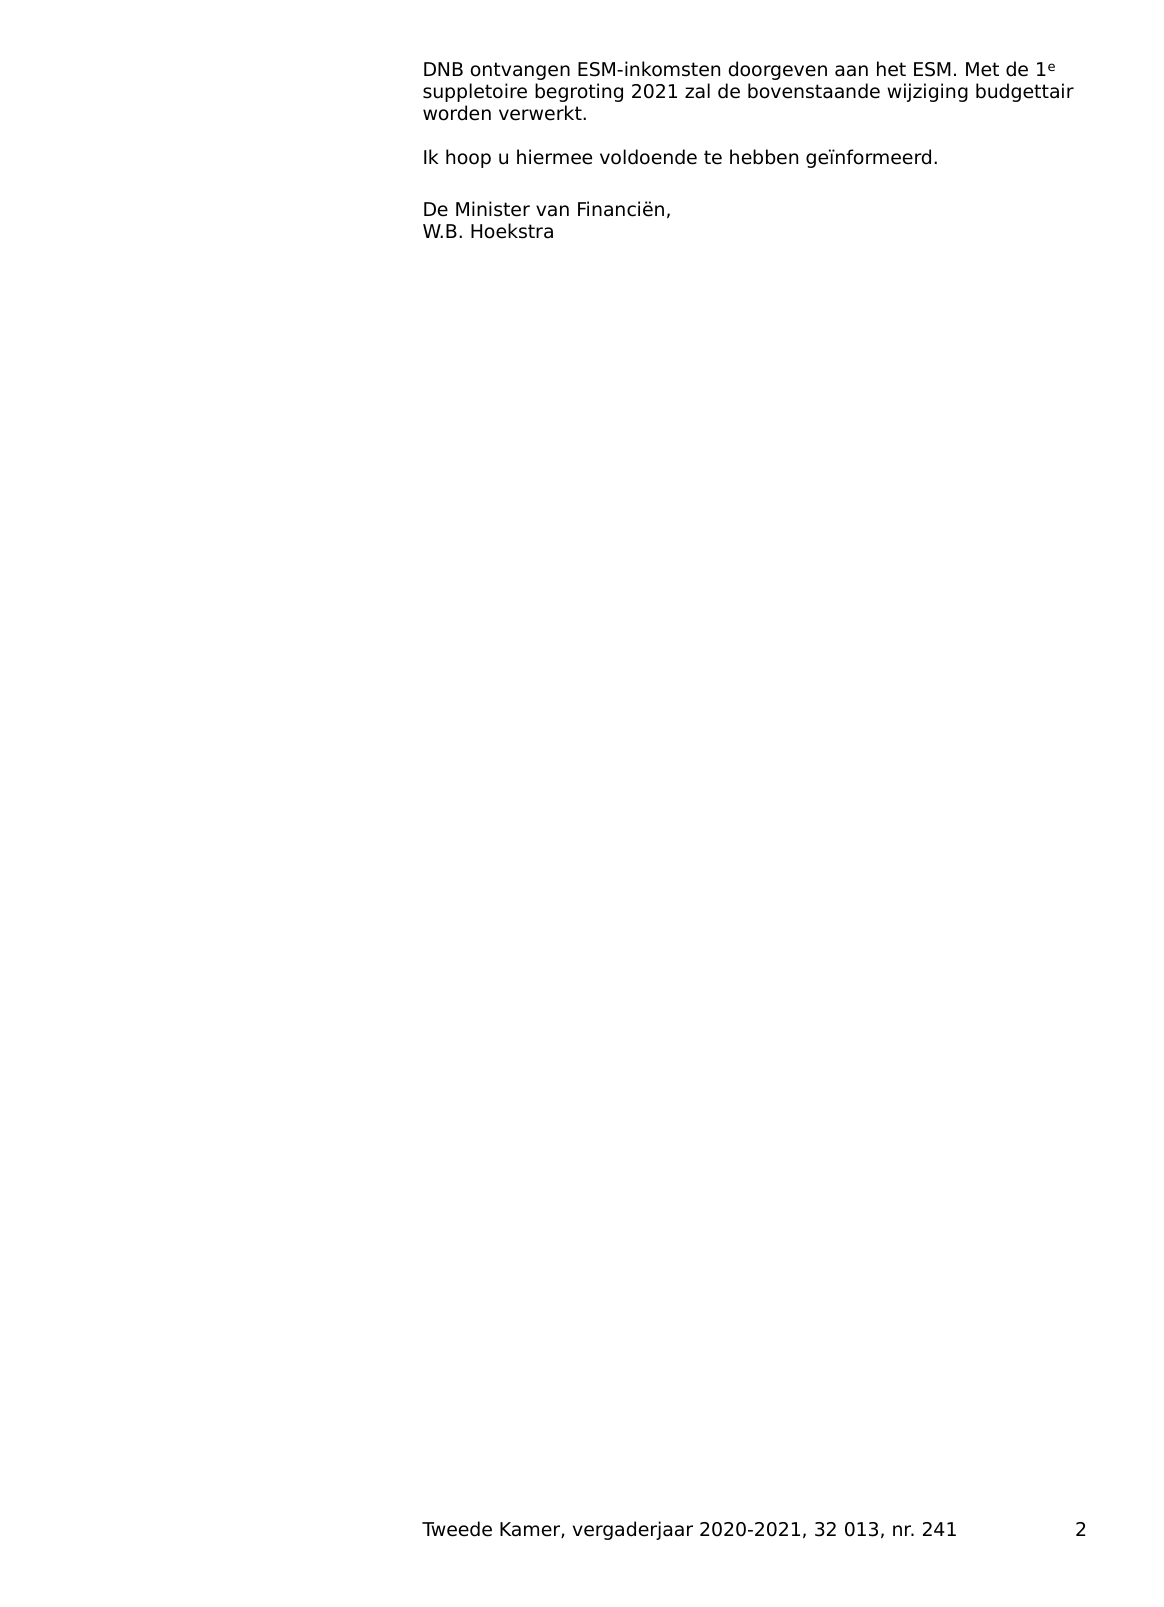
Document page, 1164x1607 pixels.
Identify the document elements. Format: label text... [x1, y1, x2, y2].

text De Minister van Financiën, W.B. Hoekstra [422, 199, 1087, 243]
text Ik hoop u hiermee voldoende te hebben geïnformeerd. [422, 147, 1087, 169]
text DNB ontvangen ESM-inkomsten doorgeven aan het ESM. Met de 1e suppletoire begroting 2021 zal de bovenstaande wijziging budgettair worden verwerkt. [422, 59, 1087, 125]
